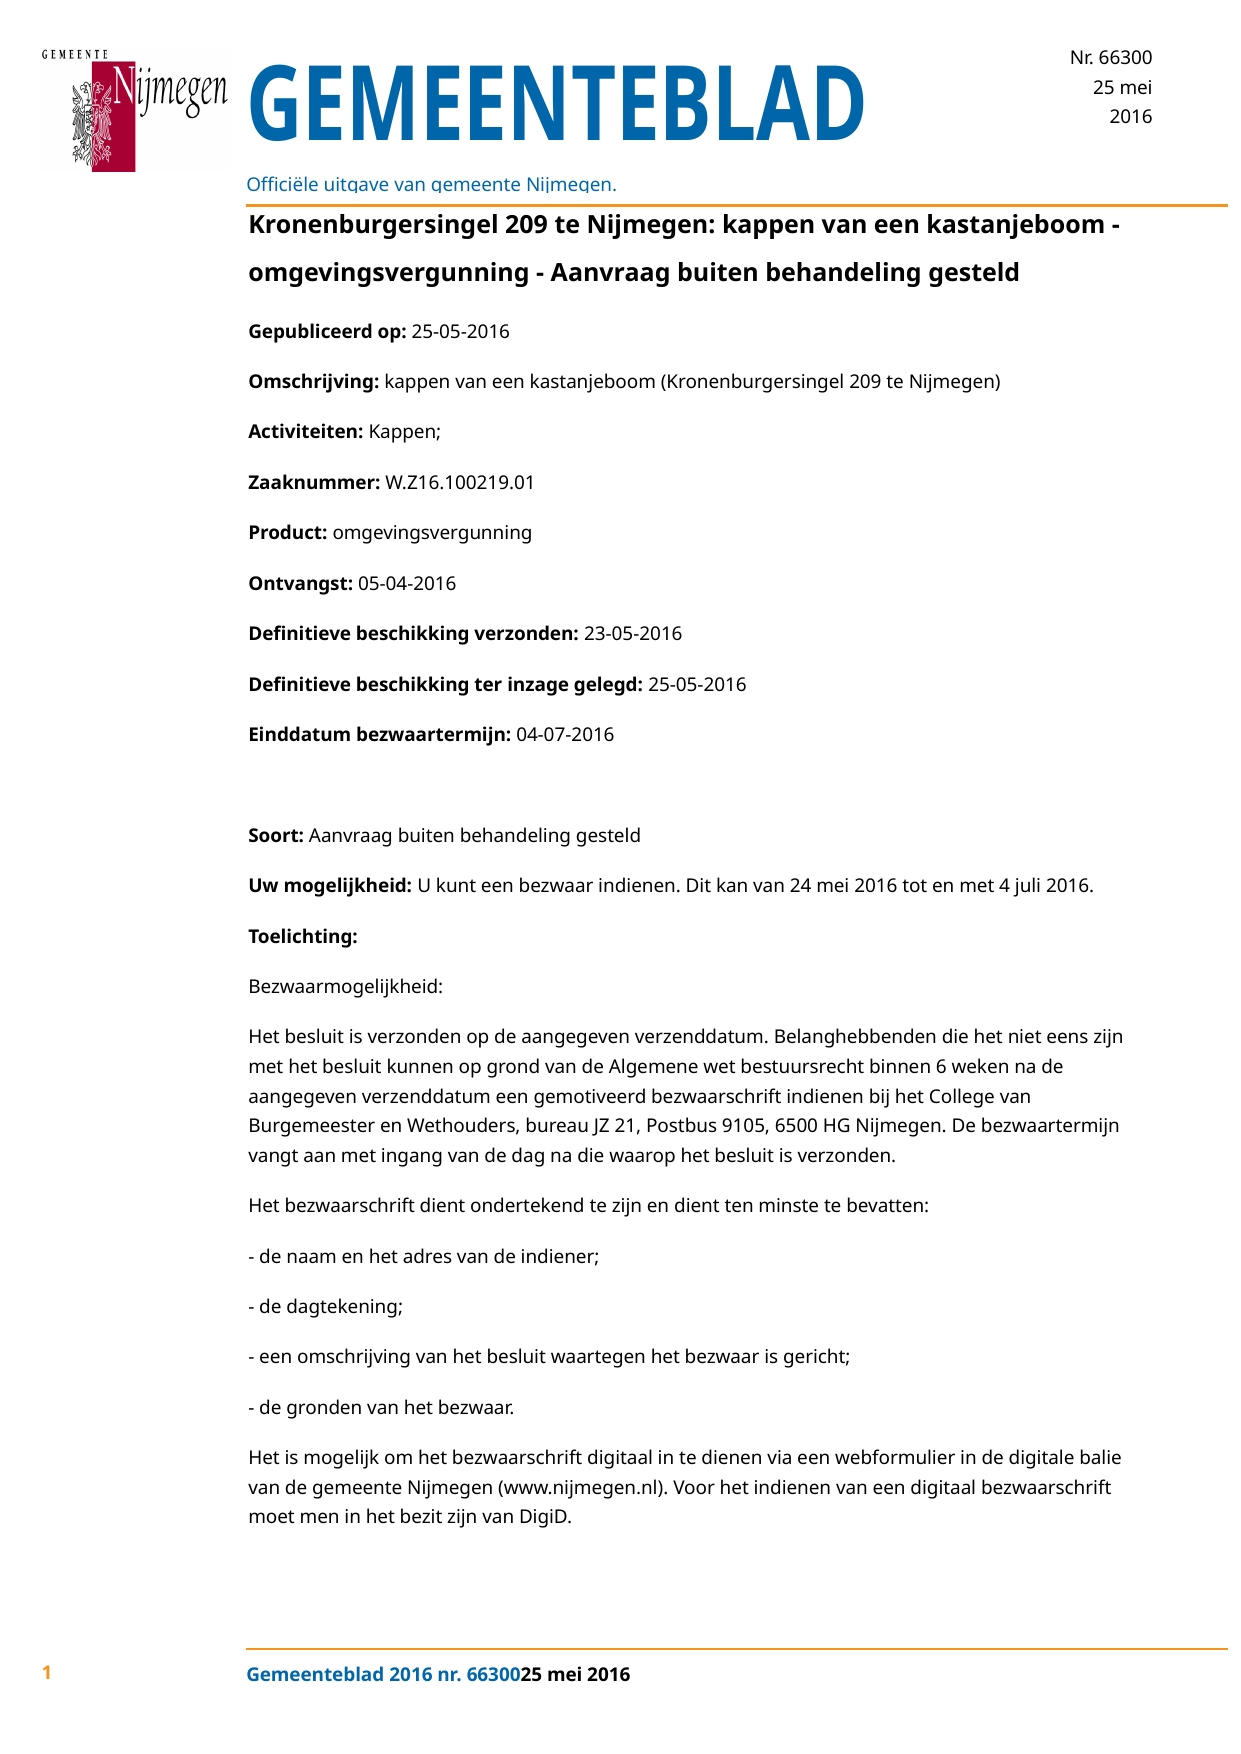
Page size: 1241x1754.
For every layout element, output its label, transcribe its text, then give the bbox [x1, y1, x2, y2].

text - de dagtekening; [248, 1293, 1152, 1319]
text - een omschrijving van het besluit waartegen het bezwaar is gericht; [248, 1344, 1152, 1369]
text - de gronden van het bezwaar. [248, 1394, 1152, 1420]
text Toelichting: [248, 923, 1152, 949]
text Product: omgevingsvergunning [248, 519, 1152, 545]
text Het bezwaarschrift dient ondertekend te zijn en dient ten minste te bevatten: [248, 1192, 1152, 1218]
text Het besluit is verzonden op de aangegeven verzenddatum. Belanghebbenden die het niet eens zijn met het besluit kunnen op grond van de Algemene wet bestuursrecht binnen 6 weken na de aangegeven verzenddatum een gemotiveerd bezwaarschrift indienen bij het College van Burgemeester en Wethouders, bureau JZ 21, Postbus 9105, 6500 HG Nijmegen. De bezwaartermijn vangt aan met ingang van de dag na die waarop het besluit is verzonden. [248, 1024, 1152, 1168]
text Ontvangst: 05-04-2016 [248, 570, 1152, 596]
text Definitieve beschikking verzonden: 23-05-2016 [248, 620, 1152, 646]
text Gepubliceerd op: 25-05-2016 [248, 318, 1152, 344]
text Kronenburgersingel 209 te Nijmegen: kappen van een kastanjeboom - omgevingsvergunning - Aanvraag buiten behandeling gesteld [248, 207, 1152, 288]
text - de naam en het adres van de indiener; [248, 1243, 1152, 1269]
text Uw mogelijkheid: U kunt een bezwaar indienen. Dit kan van 24 mei 2016 tot en met 4 juli 2016. [248, 872, 1152, 898]
text Activiteiten: Kappen; [248, 419, 1152, 444]
text Soort: Aanvraag buiten behandeling gesteld [248, 822, 1152, 848]
text Einddatum bezwaartermijn: 04-07-2016 [248, 721, 1152, 747]
text Zaaknummer: W.Z16.100219.01 [248, 469, 1152, 495]
text Definitieve beschikking ter inzage gelegd: 25-05-2016 [248, 671, 1152, 697]
text Omschrijving: kappen van een kastanjeboom (Kronenburgersingel 209 te Nijmegen) [248, 368, 1152, 394]
text Bezwaarmogelijkheid: [248, 973, 1152, 999]
picture [41, 47, 231, 172]
text Het is mogelijk om het bezwaarschrift digitaal in te dienen via een webformulier in de digitale balie van de gemeente Nijmegen (www.nijmegen.nl). Voor het indienen van een digitaal bezwaarschrift moet men in het bezit zijn van DigiD. [248, 1444, 1152, 1529]
